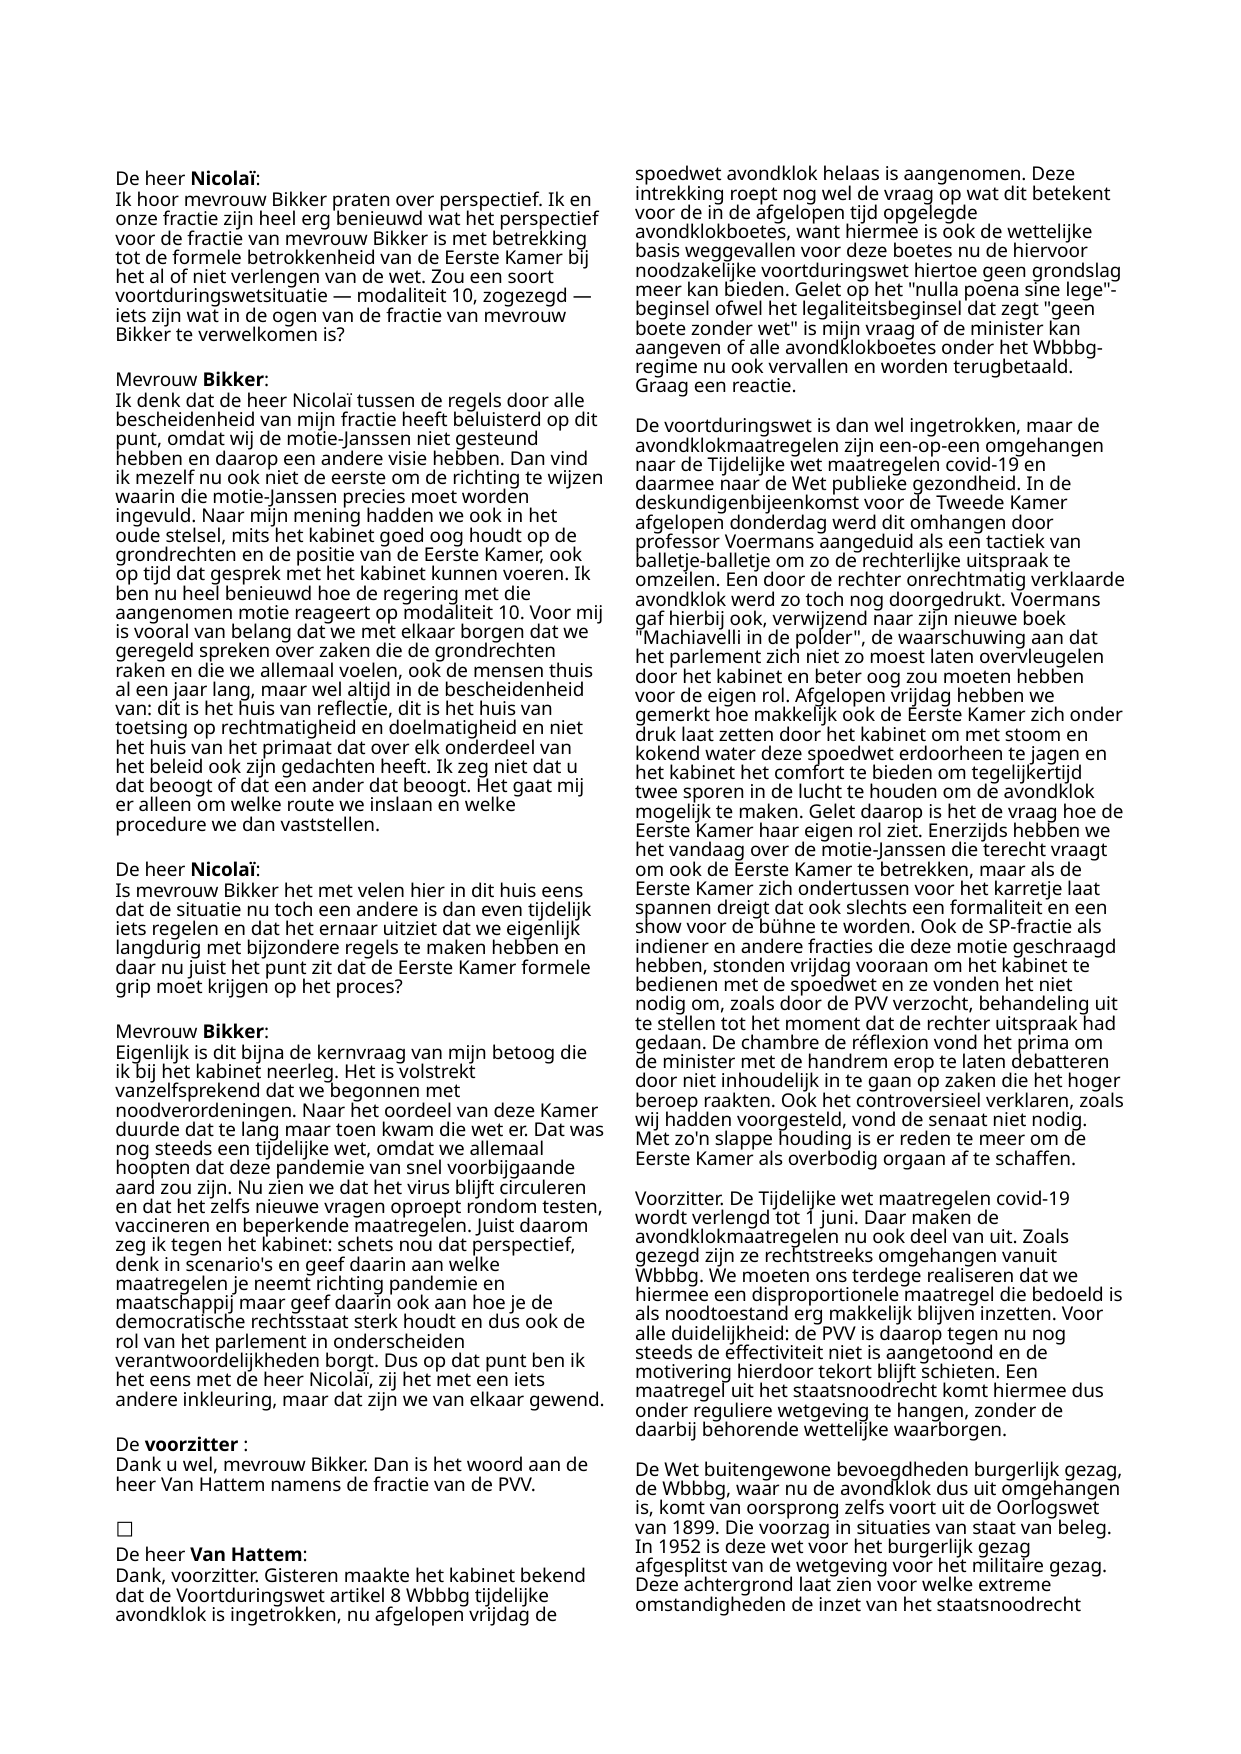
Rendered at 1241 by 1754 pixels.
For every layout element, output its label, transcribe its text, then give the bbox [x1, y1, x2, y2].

text De heer Nicolaï: [115, 856, 605, 882]
text De voortduringswet is dan wel ingetrokken, maar de avondklokmaatregelen zijn een-op-een omgehangen naar de Tijdelijke wet maatregelen covid-19 en daarmee naar de Wet publieke gezondheid. In de deskundigenbijeenkomst voor de Tweede Kamer afgelopen donderdag werd dit omhangen door professor Voermans aangeduid als een tactiek van balletje-balletje om zo de rechterlijke uitspraak te omzeilen. Een door de rechter onrechtmatig verklaarde avondklok werd zo toch nog doorgedrukt. Voermans gaf hierbij ook, verwijzend naar zijn nieuwe boek "Machiavelli in de polder", de waarschuwing aan dat het parlement zich niet zo moest laten overvleugelen door het kabinet en beter oog zou moeten hebben voor de eigen rol. Afgelopen vrijdag hebben we gemerkt hoe makkelijk ook de Eerste Kamer zich onder druk laat zetten door het kabinet om met stoom en kokend water deze spoedwet erdoorheen te jagen en het kabinet het comfort te bieden om tegelijkertijd twee sporen in de lucht te houden om de avondklok mogelijk te maken. Gelet daarop is het de vraag hoe de Eerste Kamer haar eigen rol ziet. Enerzijds hebben we het vandaag over de motie-Janssen die terecht vraagt om ook de Eerste Kamer te betrekken, maar als de Eerste Kamer zich ondertussen voor het karretje laat spannen dreigt dat ook slechts een formaliteit en een show voor de bühne te worden. Ook de SP-fractie als indiener en andere fracties die deze motie geschraagd hebben, stonden vrijdag vooraan om het kabinet te bedienen met de spoedwet en ze vonden het niet nodig om, zoals door de PVV verzocht, behandeling uit te stellen tot het moment dat de rechter uitspraak had gedaan. De chambre de réflexion vond het prima om de minister met de handrem erop te laten debatteren door niet inhoudelijk in te gaan op zaken die het hoger beroep raakten. Ook het controversieel verklaren, zoals wij hadden voorgesteld, vond de senaat niet nodig. Met zo'n slappe houding is er reden te meer om de Eerste Kamer als overbodig orgaan af te schaffen. [635, 417, 1125, 1169]
text spoedwet avondklok helaas is aangenomen. Deze intrekking roept nog wel de vraag op wat dit betekent voor de in de afgelopen tijd opgelegde avondklokboetes, want hiermee is ook de wettelijke basis weggevallen voor deze boetes nu de hiervoor noodzakelijke voortduringswet hiertoe geen grondslag meer kan bieden. Gelet op het "nulla poena sine lege"-beginsel ofwel het legaliteitsbeginsel dat zegt "geen boete zonder wet" is mijn vraag of de minister kan aangeven of alle avondklokboetes onder het Wbbbg-regime nu ook vervallen en worden terugbetaald. Graag een reactie. [635, 165, 1125, 397]
text Mevrouw Bikker: [115, 1018, 605, 1044]
text De Wet buitengewone bevoegdheden burgerlijk gezag, de Wbbbg, waar nu de avondklok dus uit omgehangen is, komt van oorsprong zelfs voort uit de Oorlogswet van 1899. Die voorzag in situaties van staat van beleg. In 1952 is deze wet voor het burgerlijk gezag afgesplitst van de wetgeving voor het militaire gezag. Deze achtergrond laat zien voor welke extreme omstandigheden de inzet van het staatsnoodrecht [635, 1461, 1125, 1615]
text Dank u wel, mevrouw Bikker. Dan is het woord aan de heer Van Hattem namens de fractie van de PVV. [115, 1456, 605, 1495]
text Voorzitter. De Tijdelijke wet maatregelen covid-19 wordt verlengd tot 1 juni. Daar maken de avondklokmaatregelen nu ook deel van uit. Zoals gezegd zijn ze rechtstreeks omgehangen vanuit Wbbbg. We moeten ons terdege realiseren dat we hiermee een disproportionele maatregel die bedoeld is als noodtoestand erg makkelijk blijven inzetten. Voor alle duidelijkheid: de PVV is daarop tegen nu nog steeds de effectiviteit niet is aangetoond en de motivering hierdoor tekort blijft schieten. Een maatregel uit het staatsnoodrecht komt hiermee dus onder reguliere wetgeving te hangen, zonder de daarbij behorende wettelijke waarborgen. [635, 1189, 1125, 1440]
text Ik hoor mevrouw Bikker praten over perspectief. Ik en onze fractie zijn heel erg benieuwd wat het perspectief voor de fractie van mevrouw Bikker is met betrekking tot de formele betrokkenheid van de Eerste Kamer bij het al of niet verlengen van de wet. Zou een soort voortduringswetsituatie — modaliteit 10, zogezegd — iets zijn wat in de ogen van de fractie van mevrouw Bikker te verwelkomen is? [115, 191, 605, 345]
text Eigenlijk is dit bijna de kernvraag van mijn betoog die ik bij het kabinet neerleg. Het is volstrekt vanzelfsprekend dat we begonnen met noodverordeningen. Naar het oordeel van deze Kamer duurde dat te lang maar toen kwam die wet er. Dat was nog steeds een tijdelijke wet, omdat we allemaal hoopten dat deze pandemie van snel voorbijgaande aard zou zijn. Nu zien we dat het virus blijft circuleren en dat het zelfs nieuwe vragen oproept rondom testen, vaccineren en beperkende maatregelen. Juist daarom zeg ik tegen het kabinet: schets nou dat perspectief, denk in scenario's en geef daarin aan welke maatregelen je neemt richting pandemie en maatschappij maar geef daarin ook aan hoe je de democratische rechtsstaat sterk houdt en dus ook de rol van het parlement in onderscheiden verantwoordelijkheden borgt. Dus op dat punt ben ik het eens met de heer Nicolaï, zij het met een iets andere inkleuring, maar dat zijn we van elkaar gewend. [115, 1044, 605, 1410]
text De heer Van Hattem: [115, 1542, 605, 1567]
text De voorzitter : [115, 1431, 605, 1456]
text ⬜ [115, 1516, 605, 1542]
text De heer Nicolaï: [115, 165, 605, 191]
text Dank, voorzitter. Gisteren maakte het kabinet bekend dat de Voortduringswet artikel 8 Wbbbg tijdelijke avondklok is ingetrokken, nu afgelopen vrijdag de [115, 1567, 605, 1625]
text Mevrouw Bikker: [115, 366, 605, 392]
text Ik denk dat de heer Nicolaï tussen de regels door alle bescheidenheid van mijn fractie heeft beluisterd op dit punt, omdat wij de motie-Janssen niet gesteund hebben en daarop een andere visie hebben. Dan vind ik mezelf nu ook niet de eerste om de richting te wijzen waarin die motie-Janssen precies moet worden ingevuld. Naar mijn mening hadden we ook in het oude stelsel, mits het kabinet goed oog houdt op de grondrechten en de positie van de Eerste Kamer, ook op tijd dat gesprek met het kabinet kunnen voeren. Ik ben nu heel benieuwd hoe de regering met die aangenomen motie reageert op modaliteit 10. Voor mij is vooral van belang dat we met elkaar borgen dat we geregeld spreken over zaken die de grondrechten raken en die we allemaal voelen, ook de mensen thuis al een jaar lang, maar wel altijd in de bescheidenheid van: dit is het huis van reflectie, dit is het huis van toetsing op rechtmatigheid en doelmatigheid en niet het huis van het primaat dat over elk onderdeel van het beleid ook zijn gedachten heeft. Ik zeg niet dat u dat beoogt of dat een ander dat beoogt. Het gaat mij er alleen om welke route we inslaan en welke procedure we dan vaststellen. [115, 392, 605, 835]
text Is mevrouw Bikker het met velen hier in dit huis eens dat de situatie nu toch een andere is dan even tijdelijk iets regelen en dat het ernaar uitziet dat we eigenlijk langdurig met bijzondere regels te maken hebben en daar nu juist het punt zit dat de Eerste Kamer formele grip moet krijgen op het proces? [115, 882, 605, 997]
